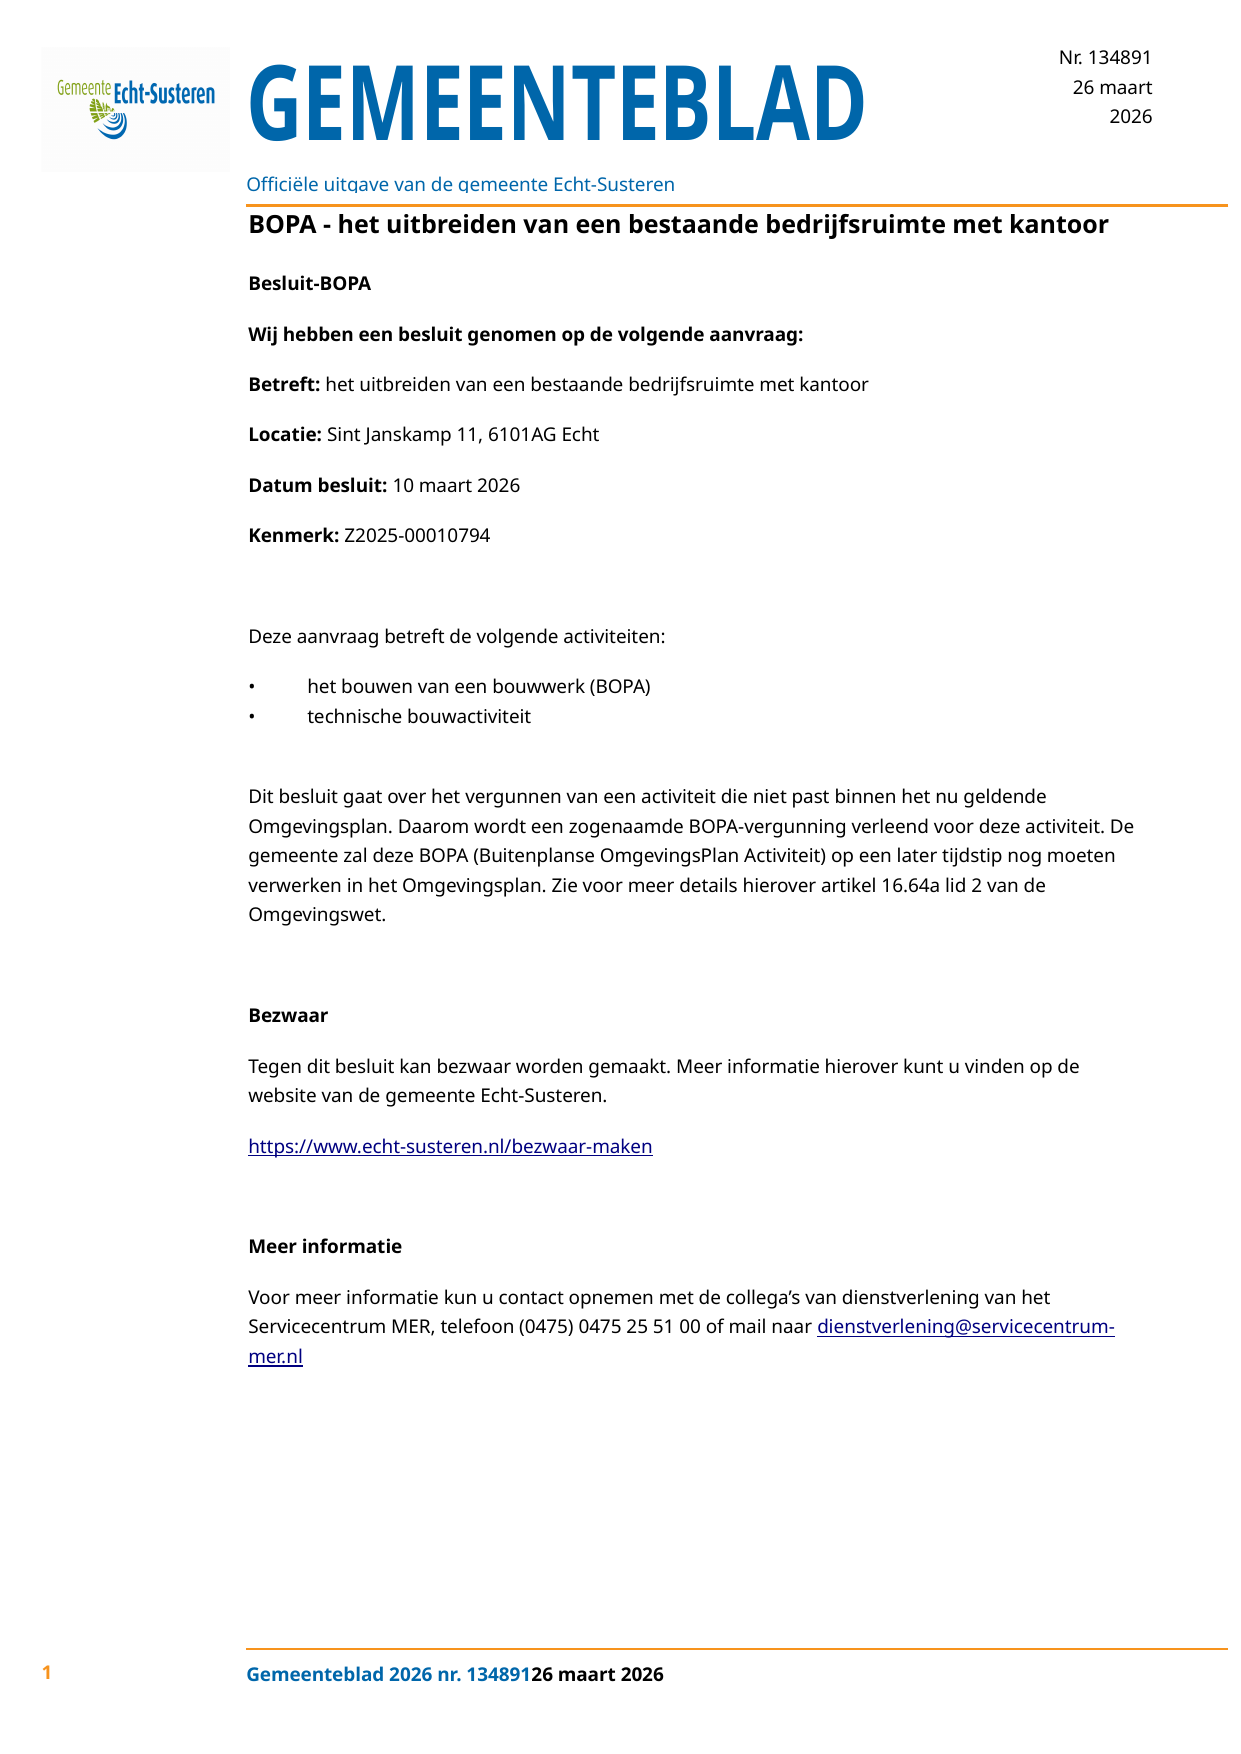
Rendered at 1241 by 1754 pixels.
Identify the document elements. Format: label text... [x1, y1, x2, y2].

text Dit besluit gaat over het vergunnen van een activiteit die niet past binnen het nu geldende Omgevingsplan. Daarom wordt een zogenaamde BOPA-vergunning verleend voor deze activiteit. De gemeente zal deze BOPA (Buitenplanse OmgevingsPlan Activiteit) op een later tijdstip nog moeten verwerken in het Omgevingsplan. Zie voor meer details hierover artikel 16.64a lid 2 van de Omgevingswet. [248, 783, 1152, 927]
text Bezwaar [248, 1002, 1152, 1028]
text Kenmerk: Z2025-00010794 [248, 522, 1152, 548]
text https://www.echt-susteren.nl/bezwaar-maken [248, 1133, 1152, 1158]
text BOPA - het uitbreiden van een bestaande bedrijfsruimte met kantoor [248, 207, 1152, 241]
text Locatie: Sint Janskamp 11, 6101AG Echt [248, 422, 1152, 447]
list technische bouwactiviteit [248, 703, 1152, 729]
list het bouwen van een bouwwerk (BOPA) [248, 674, 1152, 699]
text Meer informatie [248, 1234, 1152, 1259]
text Wij hebben een besluit genomen op de volgende aanvraag: [248, 321, 1152, 346]
text Tegen dit besluit kan bezwaar worden gemaakt. Meer informatie hierover kunt u vinden op de website van de gemeente Echt-Susteren. [248, 1053, 1152, 1108]
picture [41, 47, 231, 172]
text Deze aanvraag betreft de volgende activiteiten: [248, 623, 1152, 649]
text Betreft: het uitbreiden van een bestaande bedrijfsruimte met kantoor [248, 371, 1152, 397]
text Voor meer informatie kun u contact opnemen met de collega’s van dienstverlening van het Servicecentrum MER, telefoon (0475) 0475 25 51 00 of mail naar dienstverlening@servicecentrum-mer.nl [248, 1284, 1152, 1369]
text Datum besluit: 10 maart 2026 [248, 472, 1152, 498]
text Besluit-BOPA [248, 270, 1152, 296]
